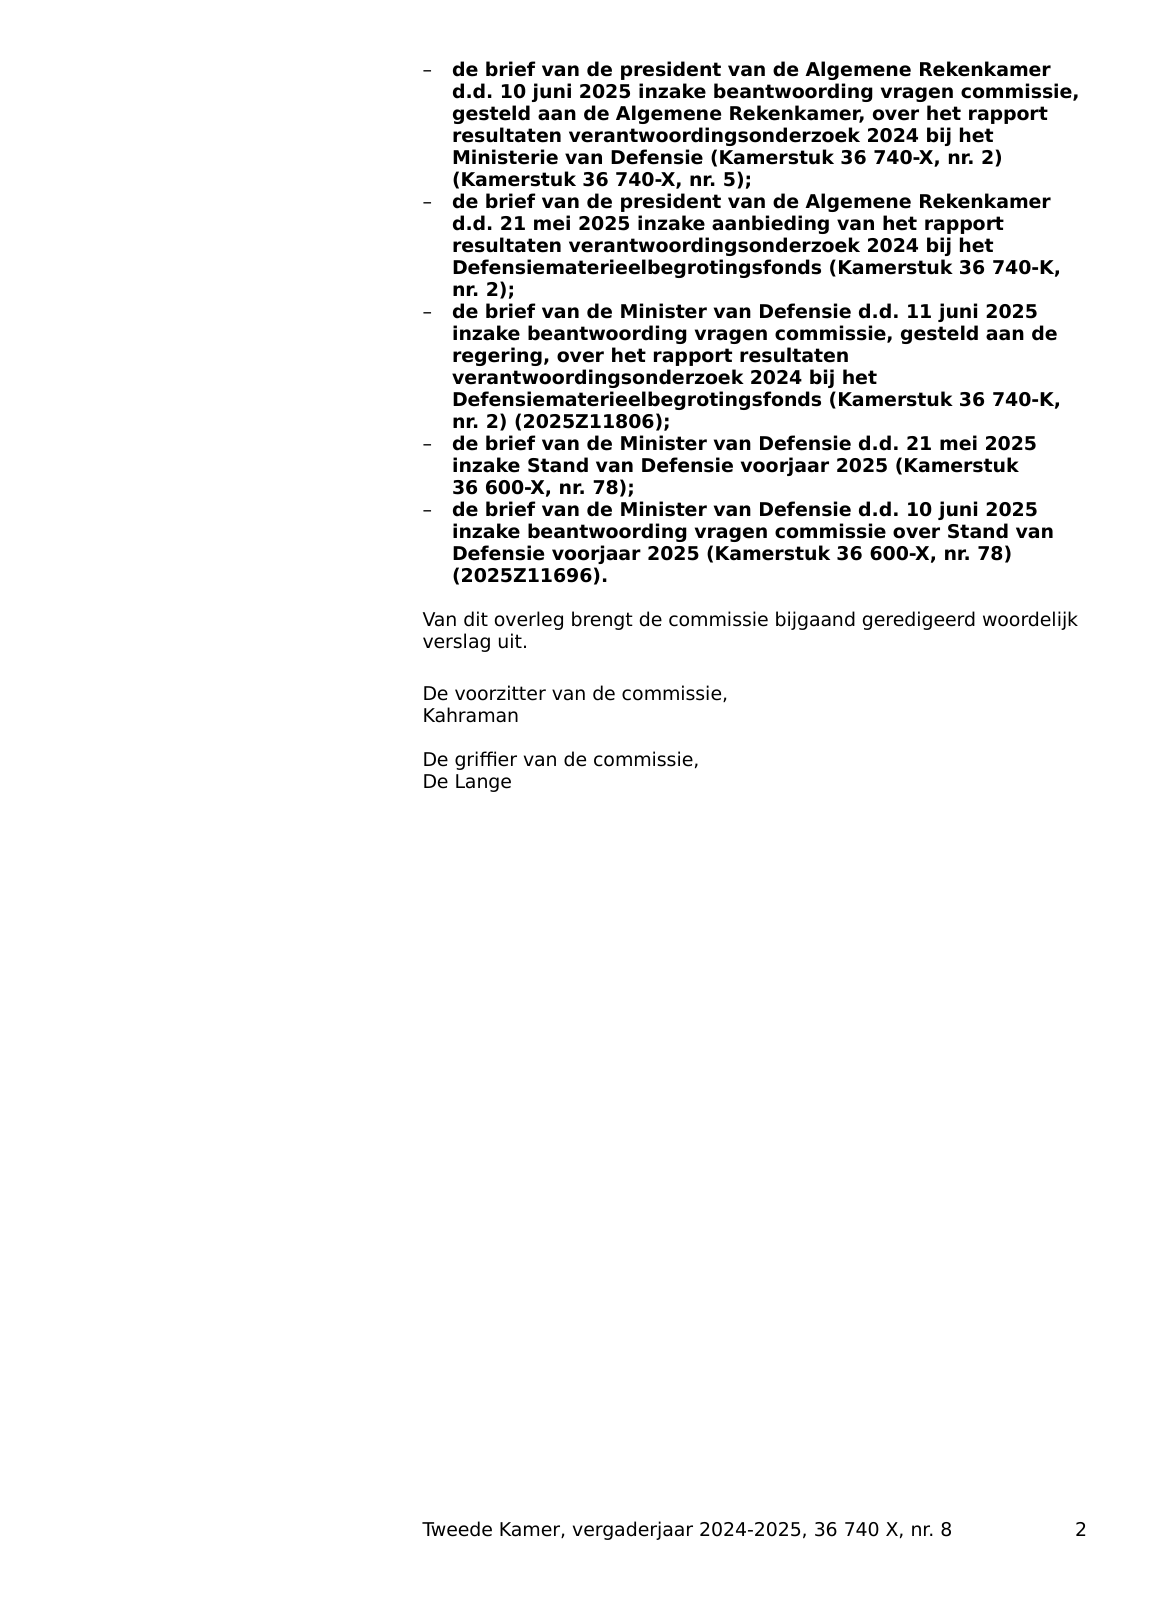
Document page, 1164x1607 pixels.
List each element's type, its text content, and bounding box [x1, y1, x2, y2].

text – de brief van de Minister van Defensie d.d. 21 mei 2025 inzake Stand van Defensie voorjaar 2025 (Kamerstuk 36 600-X, nr. 78); [422, 433, 1087, 499]
text De griffier van de commissie, De Lange [422, 749, 1087, 793]
text – de brief van de Minister van Defensie d.d. 10 juni 2025 inzake beantwoording vragen commissie over Stand van Defensie voorjaar 2025 (Kamerstuk 36 600-X, nr. 78) (2025Z11696). [422, 499, 1087, 587]
text Van dit overleg brengt de commissie bijgaand geredigeerd woordelijk verslag uit. [422, 609, 1087, 653]
text – de brief van de Minister van Defensie d.d. 11 juni 2025 inzake beantwoording vragen commissie, gesteld aan de regering, over het rapport resultaten verantwoordingsonderzoek 2024 bij het Defensiematerieelbegrotingsfonds (Kamerstuk 36 740-K, nr. 2) (2025Z11806); [422, 301, 1087, 433]
text – de brief van de president van de Algemene Rekenkamer d.d. 21 mei 2025 inzake aanbieding van het rapport resultaten verantwoordingsonderzoek 2024 bij het Defensiematerieelbegrotingsfonds (Kamerstuk 36 740-K, nr. 2); [422, 191, 1087, 301]
text De voorzitter van de commissie, Kahraman [422, 683, 1087, 727]
text – de brief van de president van de Algemene Rekenkamer d.d. 10 juni 2025 inzake beantwoording vragen commissie, gesteld aan de Algemene Rekenkamer, over het rapport resultaten verantwoordingsonderzoek 2024 bij het Ministerie van Defensie (Kamerstuk 36 740-X, nr. 2) (Kamerstuk 36 740-X, nr. 5); [422, 59, 1087, 191]
